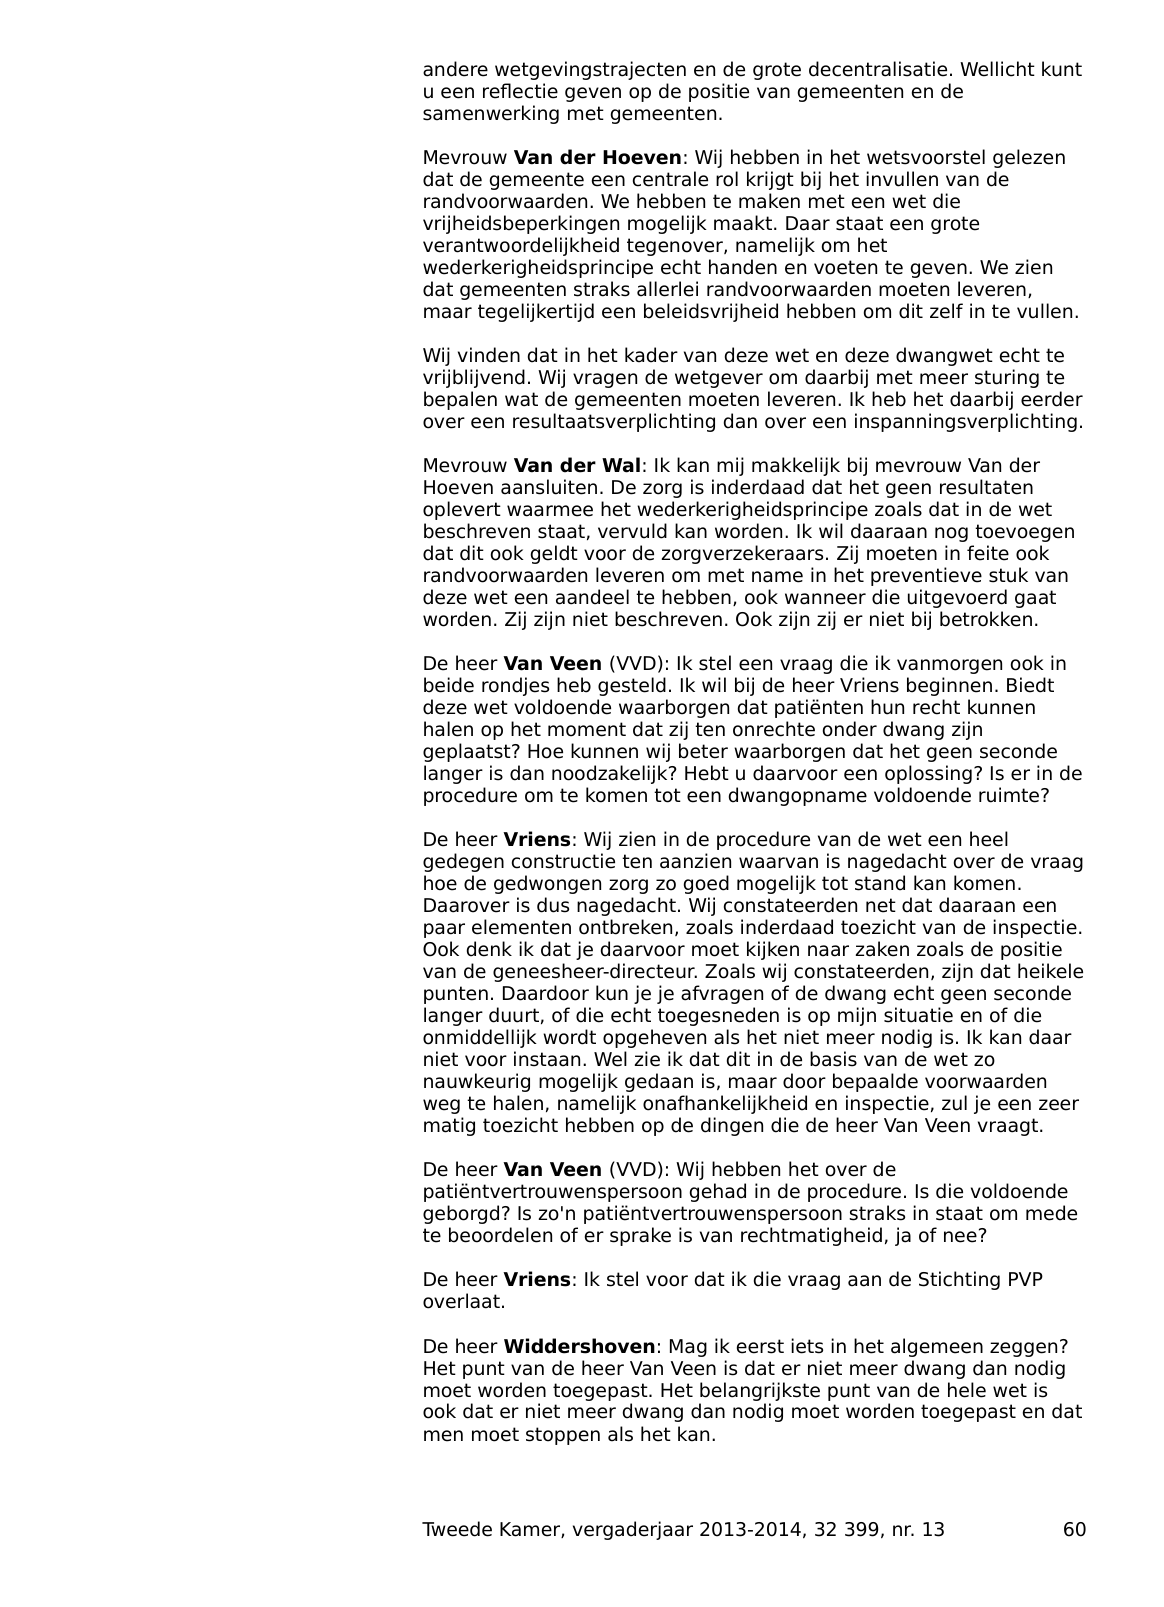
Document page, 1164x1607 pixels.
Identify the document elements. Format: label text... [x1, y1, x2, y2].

text De heer Widdershoven: Mag ik eerst iets in het algemeen zeggen? Het punt van de heer Van Veen is dat er niet meer dwang dan nodig moet worden toegepast. Het belangrijkste punt van de hele wet is ook dat er niet meer dwang dan nodig moet worden toegepast en dat men moet stoppen als het kan. [422, 1336, 1087, 1445]
text De heer Van Veen (VVD): Wij hebben het over de patiëntvertrouwenspersoon gehad in de procedure. Is die voldoende geborgd? Is zo'n patiëntvertrouwenspersoon straks in staat om mede te beoordelen of er sprake is van rechtmatigheid, ja of nee? [422, 1159, 1087, 1247]
text Mevrouw Van der Wal: Ik kan mij makkelijk bij mevrouw Van der Hoeven aansluiten. De zorg is inderdaad dat het geen resultaten oplevert waarmee het wederkerigheidsprincipe zoals dat in de wet beschreven staat, vervuld kan worden. Ik wil daaraan nog toevoegen dat dit ook geldt voor de zorgverzekeraars. Zij moeten in feite ook randvoorwaarden leveren om met name in het preventieve stuk van deze wet een aandeel te hebben, ook wanneer die uitgevoerd gaat worden. Zij zijn niet beschreven. Ook zijn zij er niet bij betrokken. [422, 455, 1087, 631]
text andere wetgevingstrajecten en de grote decentralisatie. Wellicht kunt u een reflectie geven op de positie van gemeenten en de samenwerking met gemeenten. [422, 59, 1087, 125]
text Mevrouw Van der Hoeven: Wij hebben in het wetsvoorstel gelezen dat de gemeente een centrale rol krijgt bij het invullen van de randvoorwaarden. We hebben te maken met een wet die vrijheidsbeperkingen mogelijk maakt. Daar staat een grote verantwoordelijkheid tegenover, namelijk om het wederkerigheidsprincipe echt handen en voeten te geven. We zien dat gemeenten straks allerlei randvoorwaarden moeten leveren, maar tegelijkertijd een beleidsvrijheid hebben om dit zelf in te vullen. [422, 147, 1087, 323]
text De heer Vriens: Wij zien in de procedure van de wet een heel gedegen constructie ten aanzien waarvan is nagedacht over de vraag hoe de gedwongen zorg zo goed mogelijk tot stand kan komen. Daarover is dus nagedacht. Wij constateerden net dat daaraan een paar elementen ontbreken, zoals inderdaad toezicht van de inspectie. Ook denk ik dat je daarvoor moet kijken naar zaken zoals de positie van de geneesheer-directeur. Zoals wij constateerden, zijn dat heikele punten. Daardoor kun je je afvragen of de dwang echt geen seconde langer duurt, of die echt toegesneden is op mijn situatie en of die onmiddellijk wordt opgeheven als het niet meer nodig is. Ik kan daar niet voor instaan. Wel zie ik dat dit in de basis van de wet zo nauwkeurig mogelijk gedaan is, maar door bepaalde voorwaarden weg te halen, namelijk onafhankelijkheid en inspectie, zul je een zeer matig toezicht hebben op de dingen die de heer Van Veen vraagt. [422, 829, 1087, 1137]
text De heer Van Veen (VVD): Ik stel een vraag die ik vanmorgen ook in beide rondjes heb gesteld. Ik wil bij de heer Vriens beginnen. Biedt deze wet voldoende waarborgen dat patiënten hun recht kunnen halen op het moment dat zij ten onrechte onder dwang zijn geplaatst? Hoe kunnen wij beter waarborgen dat het geen seconde langer is dan noodzakelijk? Hebt u daarvoor een oplossing? Is er in de procedure om te komen tot een dwangopname voldoende ruimte? [422, 653, 1087, 807]
text De heer Vriens: Ik stel voor dat ik die vraag aan de Stichting PVP overlaat. [422, 1269, 1087, 1313]
text Wij vinden dat in het kader van deze wet en deze dwangwet echt te vrijblijvend. Wij vragen de wetgever om daarbij met meer sturing te bepalen wat de gemeenten moeten leveren. Ik heb het daarbij eerder over een resultaatsverplichting dan over een inspanningsverplichting. [422, 345, 1087, 433]
